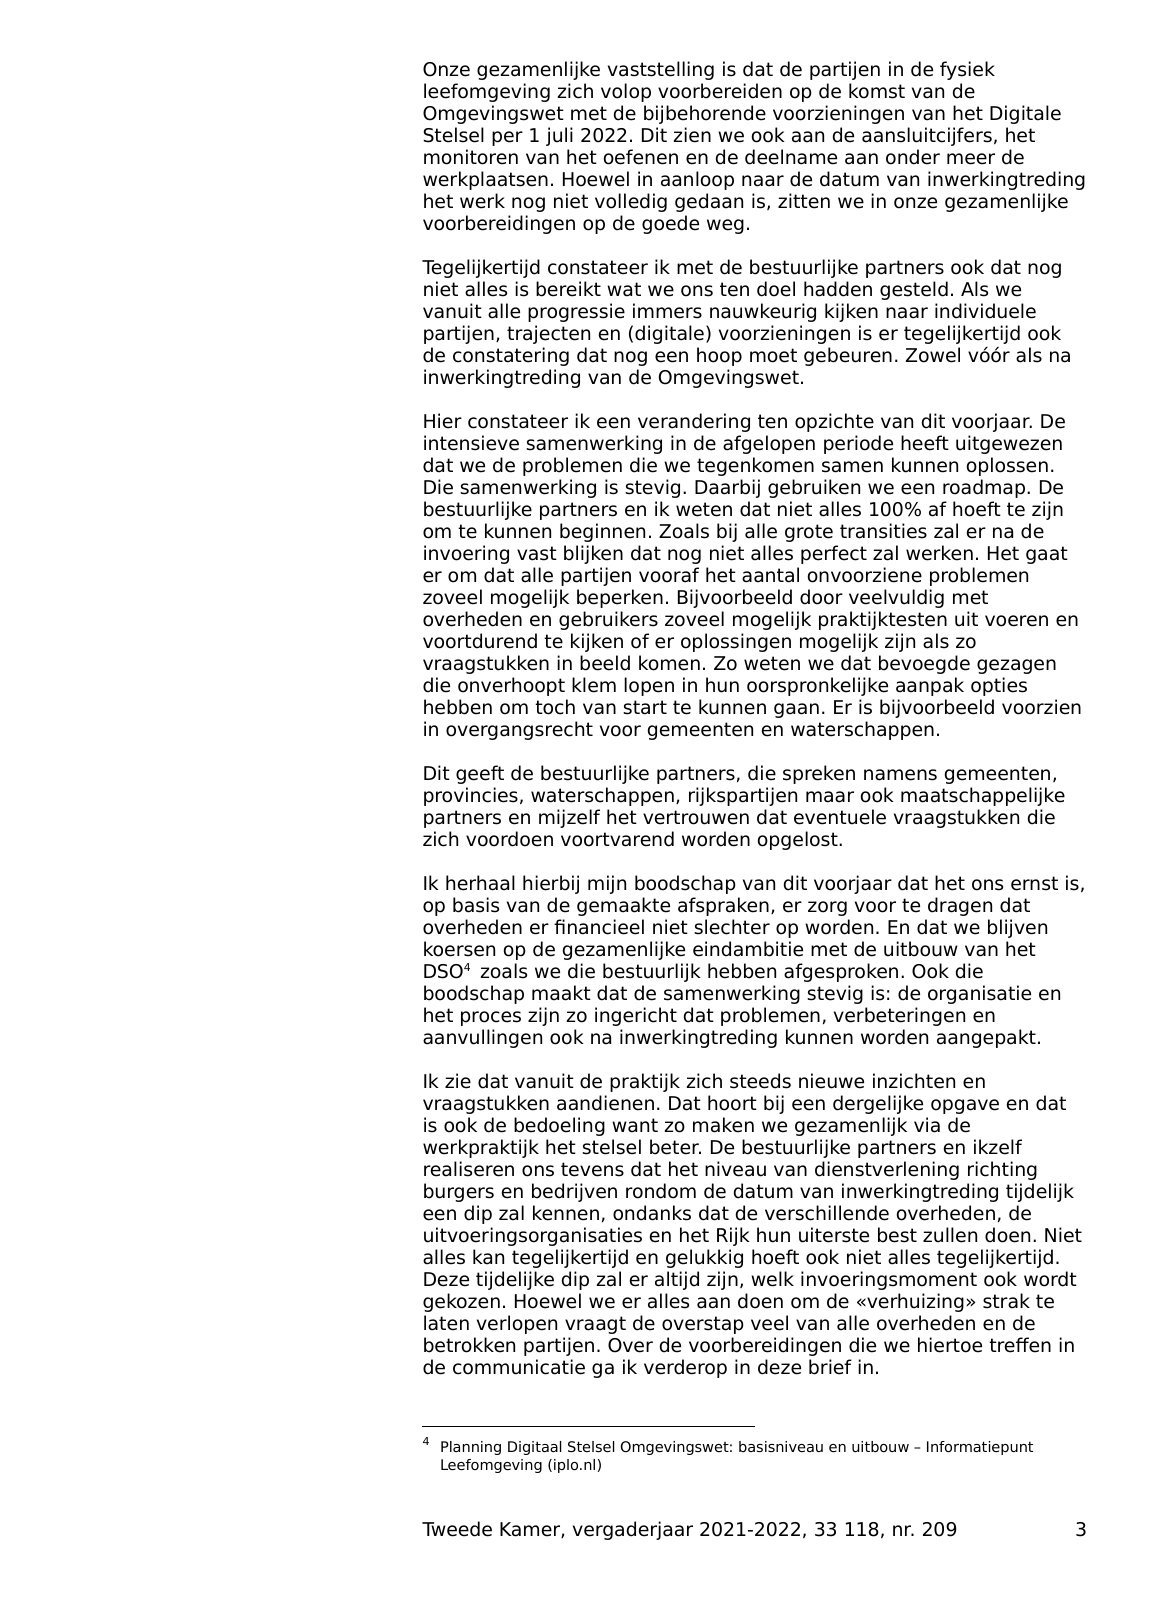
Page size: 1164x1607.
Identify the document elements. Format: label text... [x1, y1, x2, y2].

text Tegelijkertijd constateer ik met de bestuurlijke partners ook dat nog niet alles is bereikt wat we ons ten doel hadden gesteld. Als we vanuit alle progressie immers nauwkeurig kijken naar individuele partijen, trajecten en (digitale) voorzieningen is er tegelijkertijd ook de constatering dat nog een hoop moet gebeuren. Zowel vóór als na inwerkingtreding van de Omgevingswet. [422, 257, 1087, 389]
text Ik zie dat vanuit de praktijk zich steeds nieuwe inzichten en vraagstukken aandienen. Dat hoort bij een dergelijke opgave en dat is ook de bedoeling want zo maken we gezamenlijk via de werkpraktijk het stelsel beter. De bestuurlijke partners en ikzelf realiseren ons tevens dat het niveau van dienstverlening richting burgers en bedrijven rondom de datum van inwerkingtreding tijdelijk een dip zal kennen, ondanks dat de verschillende overheden, de uitvoeringsorganisaties en het Rijk hun uiterste best zullen doen. Niet alles kan tegelijkertijd en gelukkig hoeft ook niet alles tegelijkertijd. Deze tijdelijke dip zal er altijd zijn, welk invoeringsmoment ook wordt gekozen. Hoewel we er alles aan doen om de «verhuizing» strak te laten verlopen vraagt de overstap veel van alle overheden en de betrokken partijen. Over de voorbereidingen die we hiertoe treffen in de communicatie ga ik verderop in deze brief in. [422, 1071, 1087, 1379]
text Onze gezamenlijke vaststelling is dat de partijen in de fysiek leefomgeving zich volop voorbereiden op de komst van de Omgevingswet met de bijbehorende voorzieningen van het Digitale Stelsel per 1 juli 2022. Dit zien we ook aan de aansluitcijfers, het monitoren van het oefenen en de deelname aan onder meer de werkplaatsen. Hoewel in aanloop naar de datum van inwerkingtreding het werk nog niet volledig gedaan is, zitten we in onze gezamenlijke voorbereidingen op de goede weg. [422, 59, 1087, 235]
text Dit geeft de bestuurlijke partners, die spreken namens gemeenten, provincies, waterschappen, rijkspartijen maar ook maatschappelijke partners en mijzelf het vertrouwen dat eventuele vraagstukken die zich voordoen voortvarend worden opgelost. [422, 763, 1087, 851]
text Ik herhaal hierbij mijn boodschap van dit voorjaar dat het ons ernst is, op basis van de gemaakte afspraken, er zorg voor te dragen dat overheden er financieel niet slechter op worden. En dat we blijven koersen op de gezamenlijke eindambitie met de uitbouw van het DSO zoals we die bestuurlijk hebben afgesproken. Ook die boodschap maakt dat de samenwerking stevig is: de organisatie en het proces zijn zo ingericht dat problemen, verbeteringen en aanvullingen ook na inwerkingtreding kunnen worden aangepakt. [422, 873, 1087, 1049]
text Planning Digitaal Stelsel Omgevingswet: basisniveau en uitbouw – Informatiepunt Leefomgeving (iplo.nl) [422, 1435, 1087, 1474]
text Hier constateer ik een verandering ten opzichte van dit voorjaar. De intensieve samenwerking in de afgelopen periode heeft uitgewezen dat we de problemen die we tegenkomen samen kunnen oplossen. Die samenwerking is stevig. Daarbij gebruiken we een roadmap. De bestuurlijke partners en ik weten dat niet alles 100% af hoeft te zijn om te kunnen beginnen. Zoals bij alle grote transities zal er na de invoering vast blijken dat nog niet alles perfect zal werken. Het gaat er om dat alle partijen vooraf het aantal onvoorziene problemen zoveel mogelijk beperken. Bijvoorbeeld door veelvuldig met overheden en gebruikers zoveel mogelijk praktijktesten uit voeren en voortdurend te kijken of er oplossingen mogelijk zijn als zo vraagstukken in beeld komen. Zo weten we dat bevoegde gezagen die onverhoopt klem lopen in hun oorspronkelijke aanpak opties hebben om toch van start te kunnen gaan. Er is bijvoorbeeld voorzien in overgangsrecht voor gemeenten en waterschappen. [422, 411, 1087, 741]
